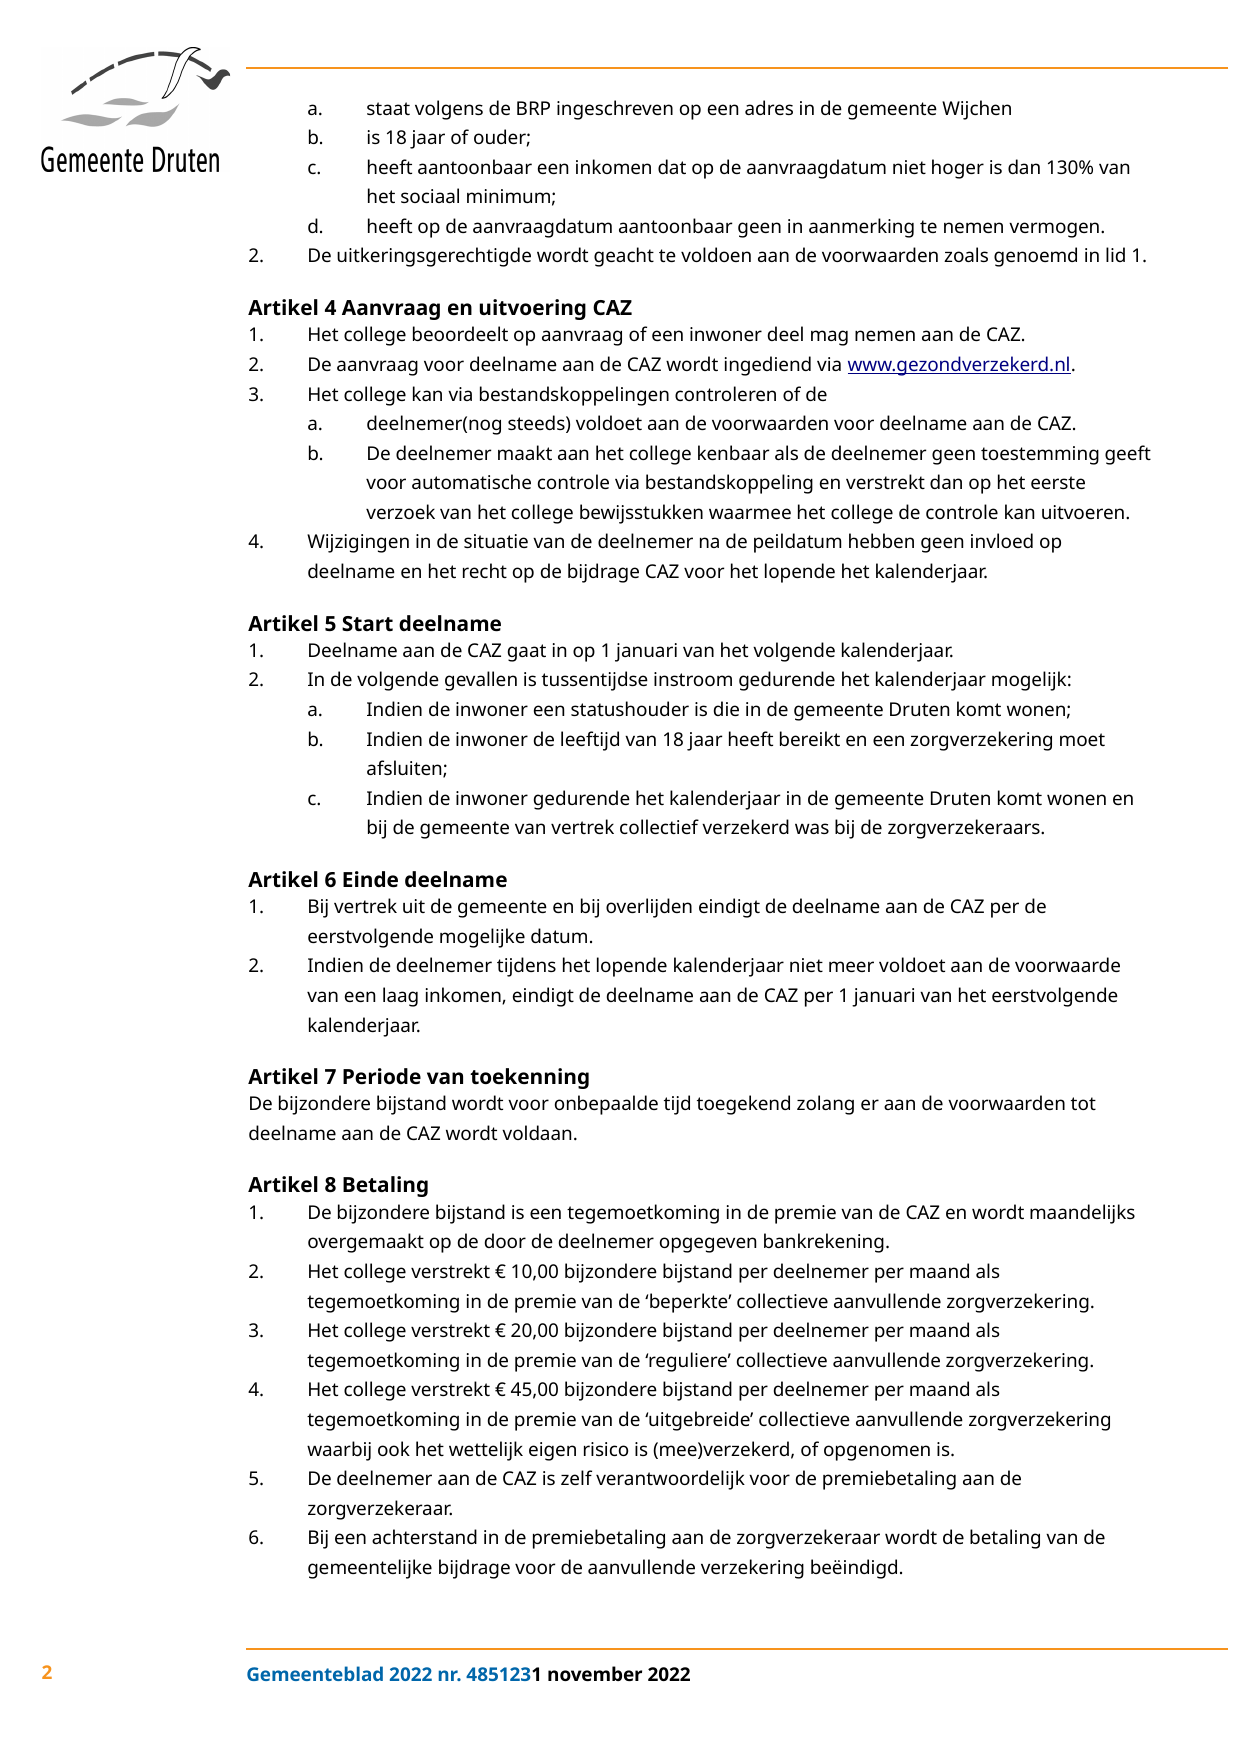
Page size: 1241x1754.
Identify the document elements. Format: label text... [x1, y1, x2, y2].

text Artikel 4 Aanvraag en uitvoering CAZ [248, 293, 1152, 322]
list staat volgens de BRP ingeschreven op een adres in de gemeente Wijchen [307, 95, 1152, 121]
list Het college verstrekt € 45,00 bijzondere bijstand per deelnemer per maand als tegemoetkoming in de premie van de ‘uitgebreide’ collectieve aanvullende zorgverzekering waarbij ook het wettelijk eigen risico is (mee)verzekerd, of opgenomen is. [248, 1377, 1152, 1461]
list deelnemer(nog steeds) voldoet aan de voorwaarden voor deelname aan de CAZ. [307, 410, 1152, 436]
list Wijzigingen in de situatie van de deelnemer na de peildatum hebben geen invloed op deelname en het recht op de bijdrage CAZ voor het lopende het kalenderjaar. [248, 529, 1152, 584]
list heeft op de aanvraagdatum aantoonbaar geen in aanmerking te nemen vermogen. [307, 213, 1152, 239]
picture [41, 47, 231, 172]
list Het college kan via bestandskoppelingen controleren of de [248, 381, 1152, 406]
text Artikel 8 Betaling [248, 1171, 1152, 1199]
list De uitkeringsgerechtigde wordt geacht te voldoen aan de voorwaarden zoals genoemd in lid 1. [248, 243, 1152, 268]
list Indien de inwoner een statushouder is die in de gemeente Druten komt wonen; [307, 696, 1152, 722]
list De aanvraag voor deelname aan de CAZ wordt ingediend via www.gezondverzekerd.nl. [248, 351, 1152, 377]
list Indien de inwoner de leeftijd van 18 jaar heeft bereikt en een zorgverzekering moet afsluiten; [307, 726, 1152, 781]
list Het college beoordeelt op aanvraag of een inwoner deel mag nemen aan de CAZ. [248, 322, 1152, 347]
list Indien de inwoner gedurende het kalenderjaar in de gemeente Druten komt wonen en bij de gemeente van vertrek collectief verzekerd was bij de zorgverzekeraars. [307, 785, 1152, 840]
list Bij vertrek uit de gemeente en bij overlijden eindigt de deelname aan de CAZ per de eerstvolgende mogelijke datum. [248, 893, 1152, 949]
text Artikel 6 Einde deelname [248, 865, 1152, 893]
list In de volgende gevallen is tussentijdse instroom gedurende het kalenderjaar mogelijk: [248, 667, 1152, 692]
list De deelnemer aan de CAZ is zelf verantwoordelijk voor de premiebetaling aan de zorgverzekeraar. [248, 1465, 1152, 1521]
list Deelname aan de CAZ gaat in op 1 januari van het volgende kalenderjaar. [248, 637, 1152, 663]
list Indien de deelnemer tijdens het lopende kalenderjaar niet meer voldoet aan de voorwaarde van een laag inkomen, eindigt de deelname aan de CAZ per 1 januari van het eerstvolgende kalenderjaar. [248, 953, 1152, 1037]
text De bijzondere bijstand wordt voor onbepaalde tijd toegekend zolang er aan de voorwaarden tot deelname aan de CAZ wordt voldaan. [248, 1091, 1152, 1146]
text Artikel 7 Periode van toekenning [248, 1062, 1152, 1091]
list De bijzondere bijstand is een tegemoetkoming in de premie van de CAZ en wordt maandelijks overgemaakt op de door de deelnemer opgegeven bankrekening. [248, 1199, 1152, 1254]
list Het college verstrekt € 10,00 bijzondere bijstand per deelnemer per maand als tegemoetkoming in de premie van de ‘beperkte’ collectieve aanvullende zorgverzekering. [248, 1258, 1152, 1313]
list Het college verstrekt € 20,00 bijzondere bijstand per deelnemer per maand als tegemoetkoming in de premie van de ‘reguliere’ collectieve aanvullende zorgverzekering. [248, 1317, 1152, 1373]
text Artikel 5 Start deelname [248, 609, 1152, 637]
list is 18 jaar of ouder; [307, 124, 1152, 150]
list De deelnemer maakt aan het college kenbaar als de deelnemer geen toestemming geeft voor automatische controle via bestandskoppeling en verstrekt dan op het eerste verzoek van het college bewijsstukken waarmee het college de controle kan uitvoeren. [307, 440, 1152, 525]
list Bij een achterstand in de premiebetaling aan de zorgverzekeraar wordt de betaling van de gemeentelijke bijdrage voor de aanvullende verzekering beëindigd. [248, 1524, 1152, 1580]
list heeft aantoonbaar een inkomen dat op de aanvraagdatum niet hoger is dan 130% van het sociaal minimum; [307, 154, 1152, 209]
